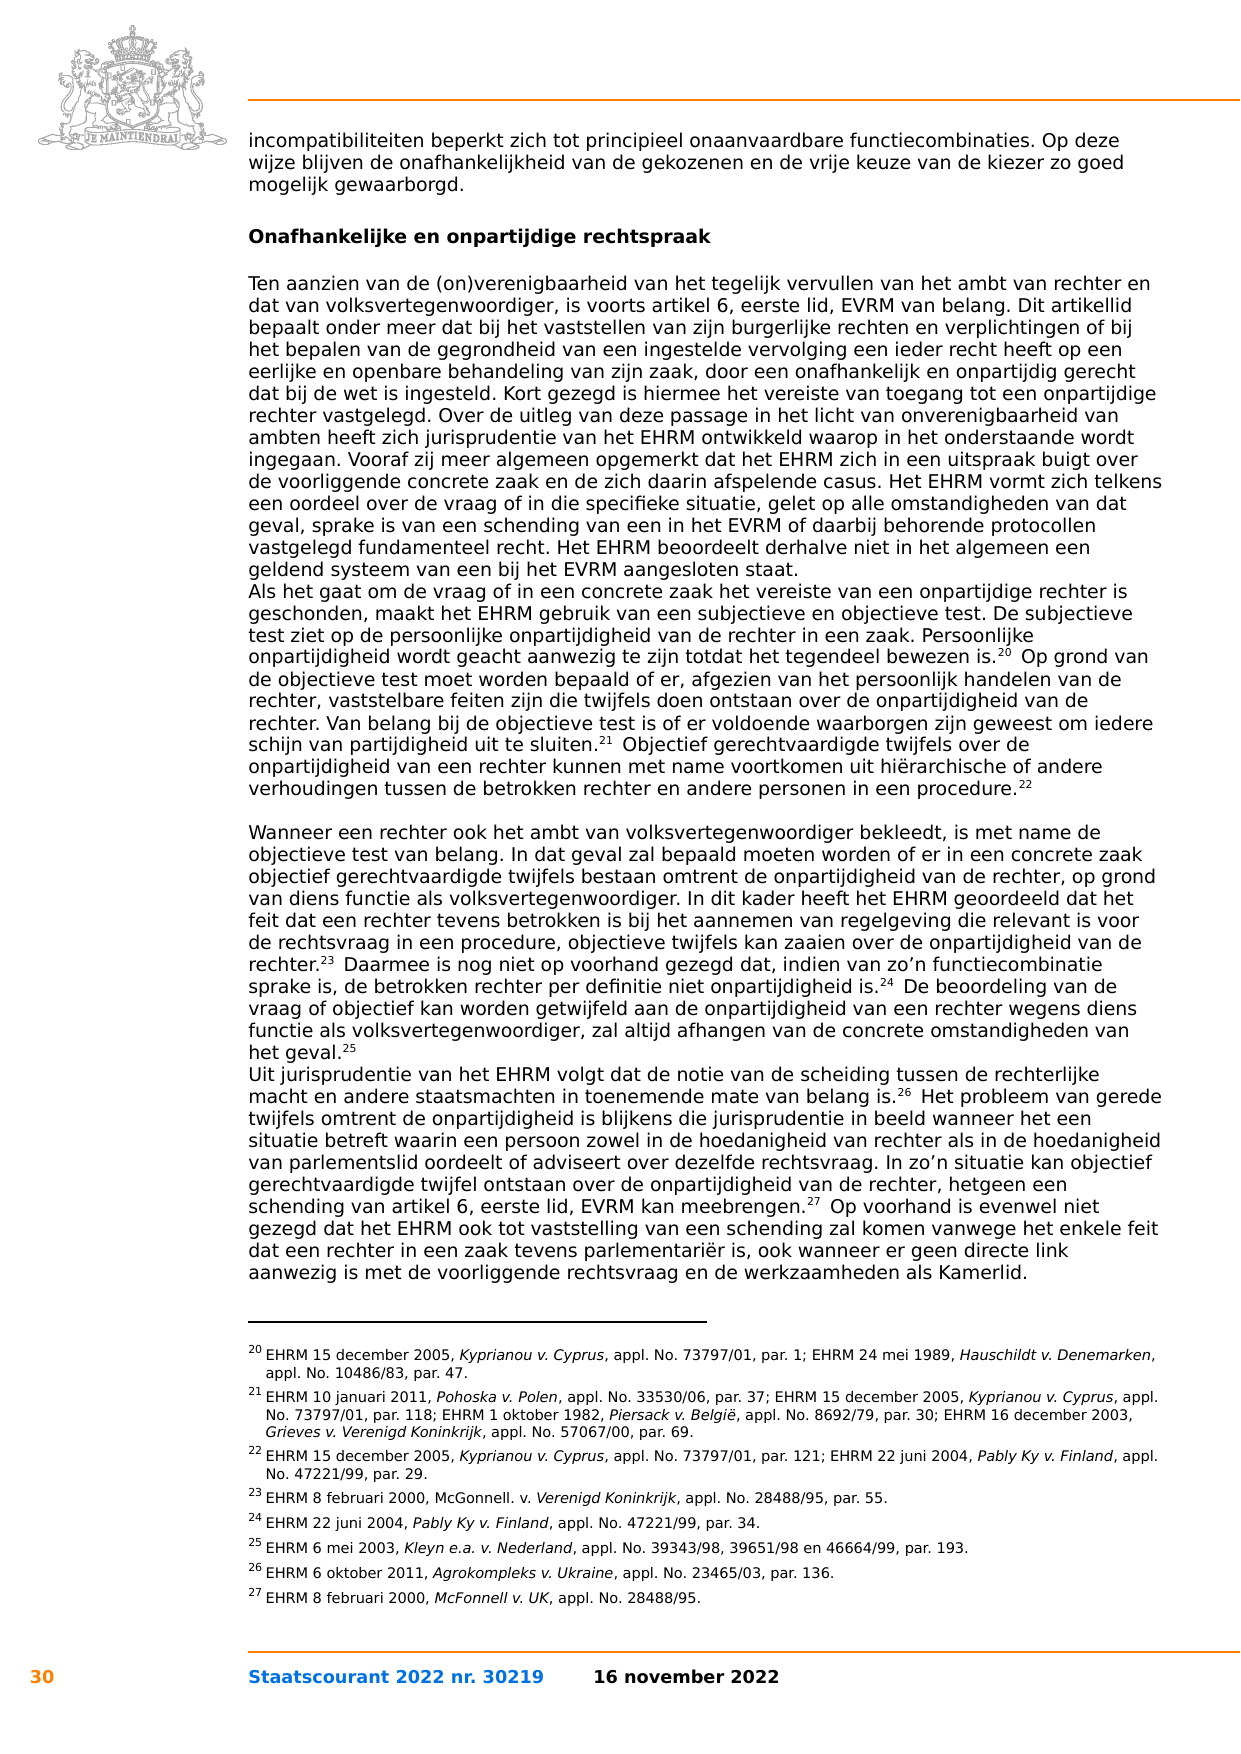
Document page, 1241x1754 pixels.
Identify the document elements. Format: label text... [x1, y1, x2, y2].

text EHRM 15 december 2005, Kyprianou v. Cyprus, appl. No. 73797/01, par. 121; EHRM 22 juni 2004, Pably Ky v. Finland, appl. No. 47221/99, par. 29. [248, 1444, 1163, 1483]
text Uit jurisprudentie van het EHRM volgt dat de notie van de scheiding tussen de rechterlijke macht en andere staatsmachten in toenemende mate van belang is. Het probleem van gerede twijfels omtrent de onpartijdigheid is blijkens die jurisprudentie in beeld wanneer het een situatie betreft waarin een persoon zowel in de hoedanigheid van rechter als in de hoedanigheid van parlementslid oordeelt of adviseert over dezelfde rechtsvraag. In zo’n situatie kan objectief gerechtvaardigde twijfel ontstaan over de onpartijdigheid van de rechter, hetgeen een schending van artikel 6, eerste lid, EVRM kan meebrengen. Op voorhand is evenwel niet gezegd dat het EHRM ook tot vaststelling van een schending zal komen vanwege het enkele feit dat een rechter in een zaak tevens parlementariër is, ook wanneer er geen directe link aanwezig is met de voorliggende rechtsvraag en de werkzaamheden als Kamerlid. [248, 1064, 1163, 1284]
text EHRM 8 februari 2000, McGonnell. v. Verenigd Koninkrijk, appl. No. 28488/95, par. 55. [248, 1486, 1163, 1508]
text incompatibiliteiten beperkt zich tot principieel onaanvaardbare functiecombinaties. Op deze wijze blijven de onafhankelijkheid van de gekozenen en de vrije keuze van de kiezer zo goed mogelijk gewaarborgd. [248, 130, 1163, 196]
text Ten aanzien van de (on)verenigbaarheid van het tegelijk vervullen van het ambt van rechter en dat van volksvertegenwoordiger, is voorts artikel 6, eerste lid, EVRM van belang. Dit artikellid bepaalt onder meer dat bij het vaststellen van zijn burgerlijke rechten en verplichtingen of bij het bepalen van de gegrondheid van een ingestelde vervolging een ieder recht heeft op een eerlijke en openbare behandeling van zijn zaak, door een onafhankelijk en onpartijdig gerecht dat bij de wet is ingesteld. Kort gezegd is hiermee het vereiste van toegang tot een onpartijdige rechter vastgelegd. Over de uitleg van deze passage in het licht van onverenigbaarheid van ambten heeft zich jurisprudentie van het EHRM ontwikkeld waarop in het onderstaande wordt ingegaan. Vooraf zij meer algemeen opgemerkt dat het EHRM zich in een uitspraak buigt over de voorliggende concrete zaak en de zich daarin afspelende casus. Het EHRM vormt zich telkens een oordeel over de vraag of in die specifieke situatie, gelet op alle omstandigheden van dat geval, sprake is van een schending van een in het EVRM of daarbij behorende protocollen vastgelegd fundamenteel recht. Het EHRM beoordeelt derhalve niet in het algemeen een geldend systeem van een bij het EVRM aangesloten staat. [248, 273, 1163, 581]
picture [38, 25, 227, 150]
text EHRM 6 oktober 2011, Agrokompleks v. Ukraine, appl. No. 23465/03, par. 136. [248, 1561, 1163, 1583]
text EHRM 6 mei 2003, Kleyn e.a. v. Nederland, appl. No. 39343/98, 39651/98 en 46664/99, par. 193. [248, 1536, 1163, 1558]
subtitle Onafhankelijke en onpartijdige rechtspraak [248, 226, 1163, 248]
text EHRM 8 februari 2000, McFonnell v. UK, appl. No. 28488/95. [248, 1586, 1163, 1608]
text Als het gaat om de vraag of in een concrete zaak het vereiste van een onpartijdige rechter is geschonden, maakt het EHRM gebruik van een subjectieve en objectieve test. De subjectieve test ziet op de persoonlijke onpartijdigheid van de rechter in een zaak. Persoonlijke onpartijdigheid wordt geacht aanwezig te zijn totdat het tegendeel bewezen is. Op grond van de objectieve test moet worden bepaald of er, afgezien van het persoonlijk handelen van de rechter, vaststelbare feiten zijn die twijfels doen ontstaan over de onpartijdigheid van de rechter. Van belang bij de objectieve test is of er voldoende waarborgen zijn geweest om iedere schijn van partijdigheid uit te sluiten. Objectief gerechtvaardigde twijfels over de onpartijdigheid van een rechter kunnen met name voortkomen uit hiërarchische of andere verhoudingen tussen de betrokken rechter en andere personen in een procedure. [248, 581, 1163, 800]
text EHRM 10 januari 2011, Pohoska v. Polen, appl. No. 33530/06, par. 37; EHRM 15 december 2005, Kyprianou v. Cyprus, appl. No. 73797/01, par. 118; EHRM 1 oktober 1982, Piersack v. België, appl. No. 8692/79, par. 30; EHRM 16 december 2003, Grieves v. Verenigd Koninkrijk, appl. No. 57067/00, par. 69. [248, 1385, 1163, 1441]
text EHRM 22 juni 2004, Pably Ky v. Finland, appl. No. 47221/99, par. 34. [248, 1511, 1163, 1533]
text Wanneer een rechter ook het ambt van volksvertegenwoordiger bekleedt, is met name de objectieve test van belang. In dat geval zal bepaald moeten worden of er in een concrete zaak objectief gerechtvaardigde twijfels bestaan omtrent de onpartijdigheid van de rechter, op grond van diens functie als volksvertegenwoordiger. In dit kader heeft het EHRM geoordeeld dat het feit dat een rechter tevens betrokken is bij het aannemen van regelgeving die relevant is voor de rechtsvraag in een procedure, objectieve twijfels kan zaaien over de onpartijdigheid van de rechter. Daarmee is nog niet op voorhand gezegd dat, indien van zo’n functiecombinatie sprake is, de betrokken rechter per definitie niet onpartijdigheid is. De beoordeling van de vraag of objectief kan worden getwijfeld aan de onpartijdigheid van een rechter wegens diens functie als volksvertegenwoordiger, zal altijd afhangen van de concrete omstandigheden van het geval. [248, 822, 1163, 1064]
text EHRM 15 december 2005, Kyprianou v. Cyprus, appl. No. 73797/01, par. 1; EHRM 24 mei 1989, Hauschildt v. Denemarken, appl. No. 10486/83, par. 47. [248, 1343, 1163, 1382]
